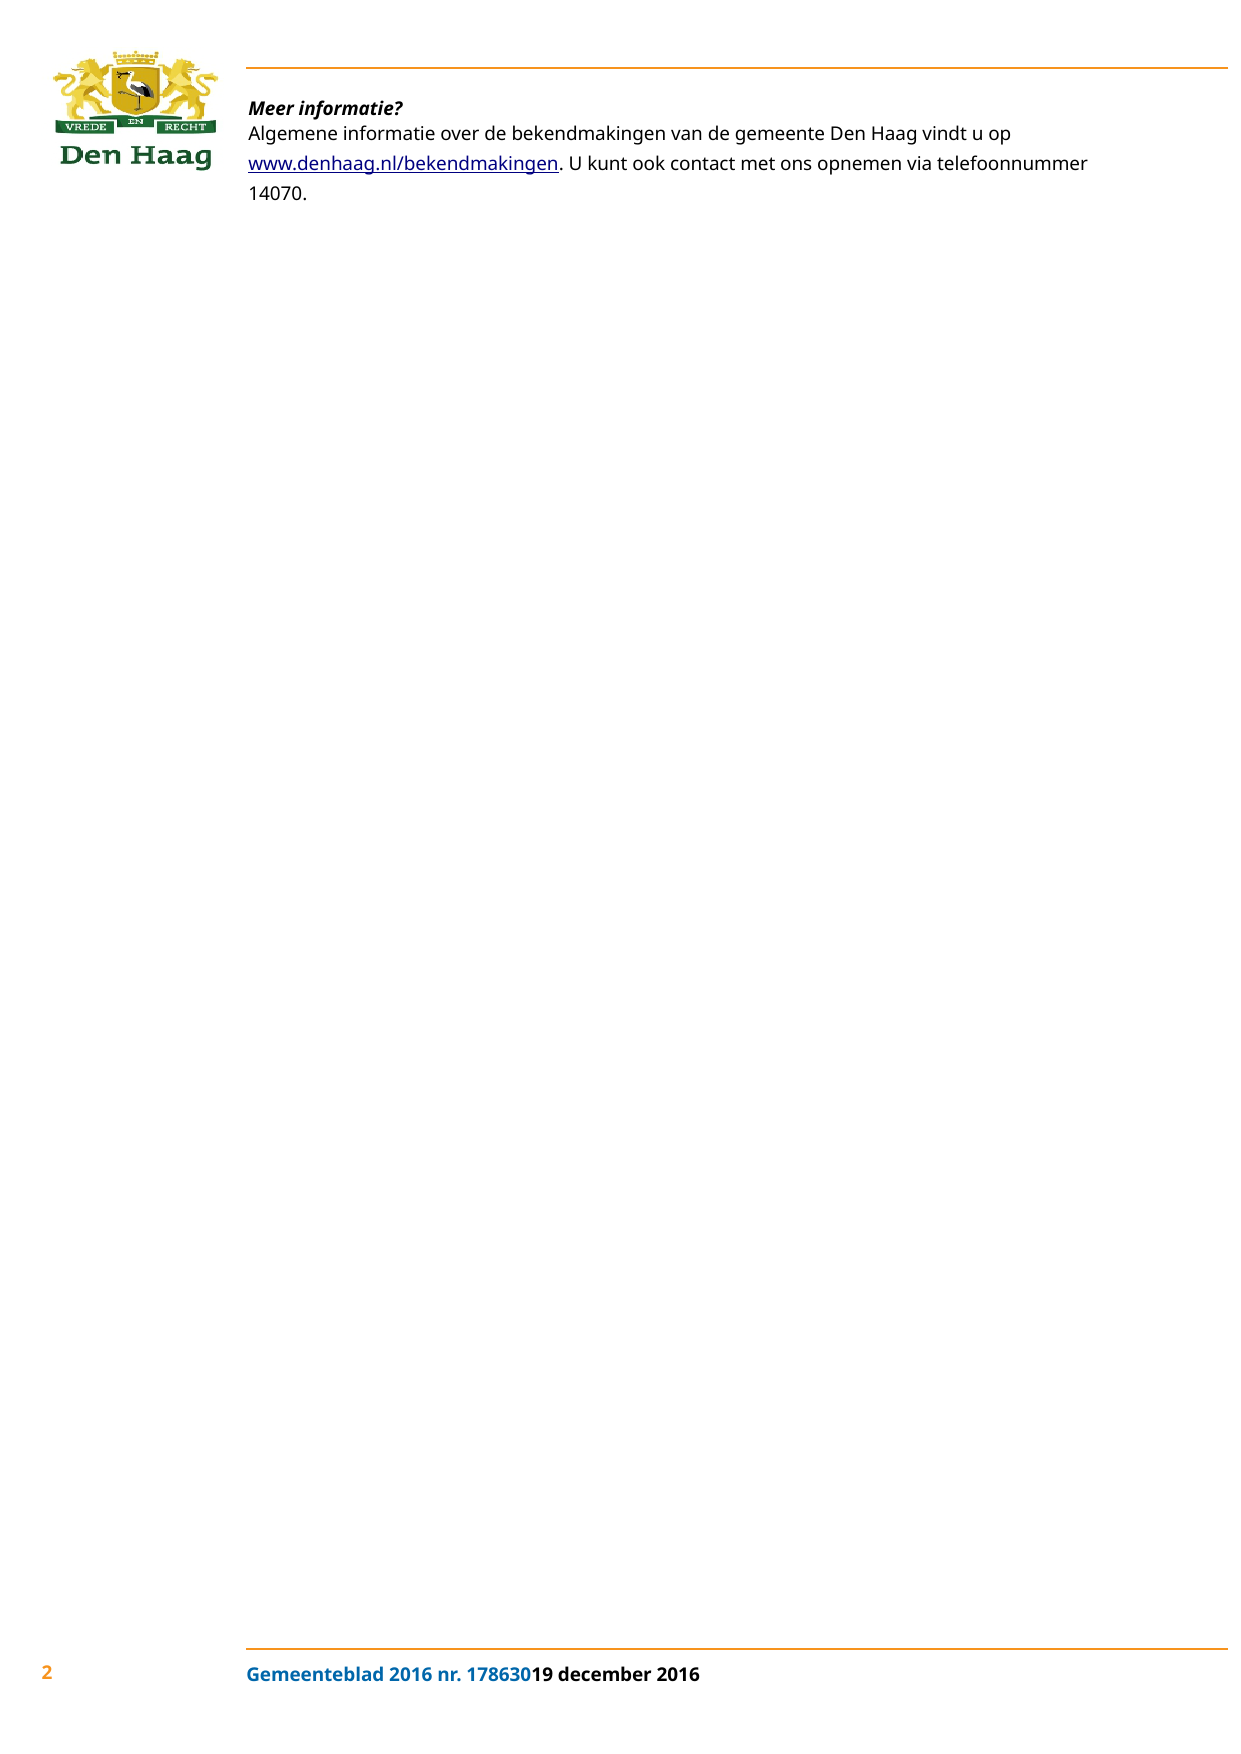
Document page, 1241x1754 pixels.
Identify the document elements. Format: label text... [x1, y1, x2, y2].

text Algemene informatie over de bekendmakingen van de gemeente Den Haag vindt u op www.denhaag.nl/bekendmakingen. U kunt ook contact met ons opnemen via telefoonnummer 14070. [248, 121, 1152, 205]
text Meer informatie? [248, 95, 1152, 121]
picture [41, 47, 231, 172]
